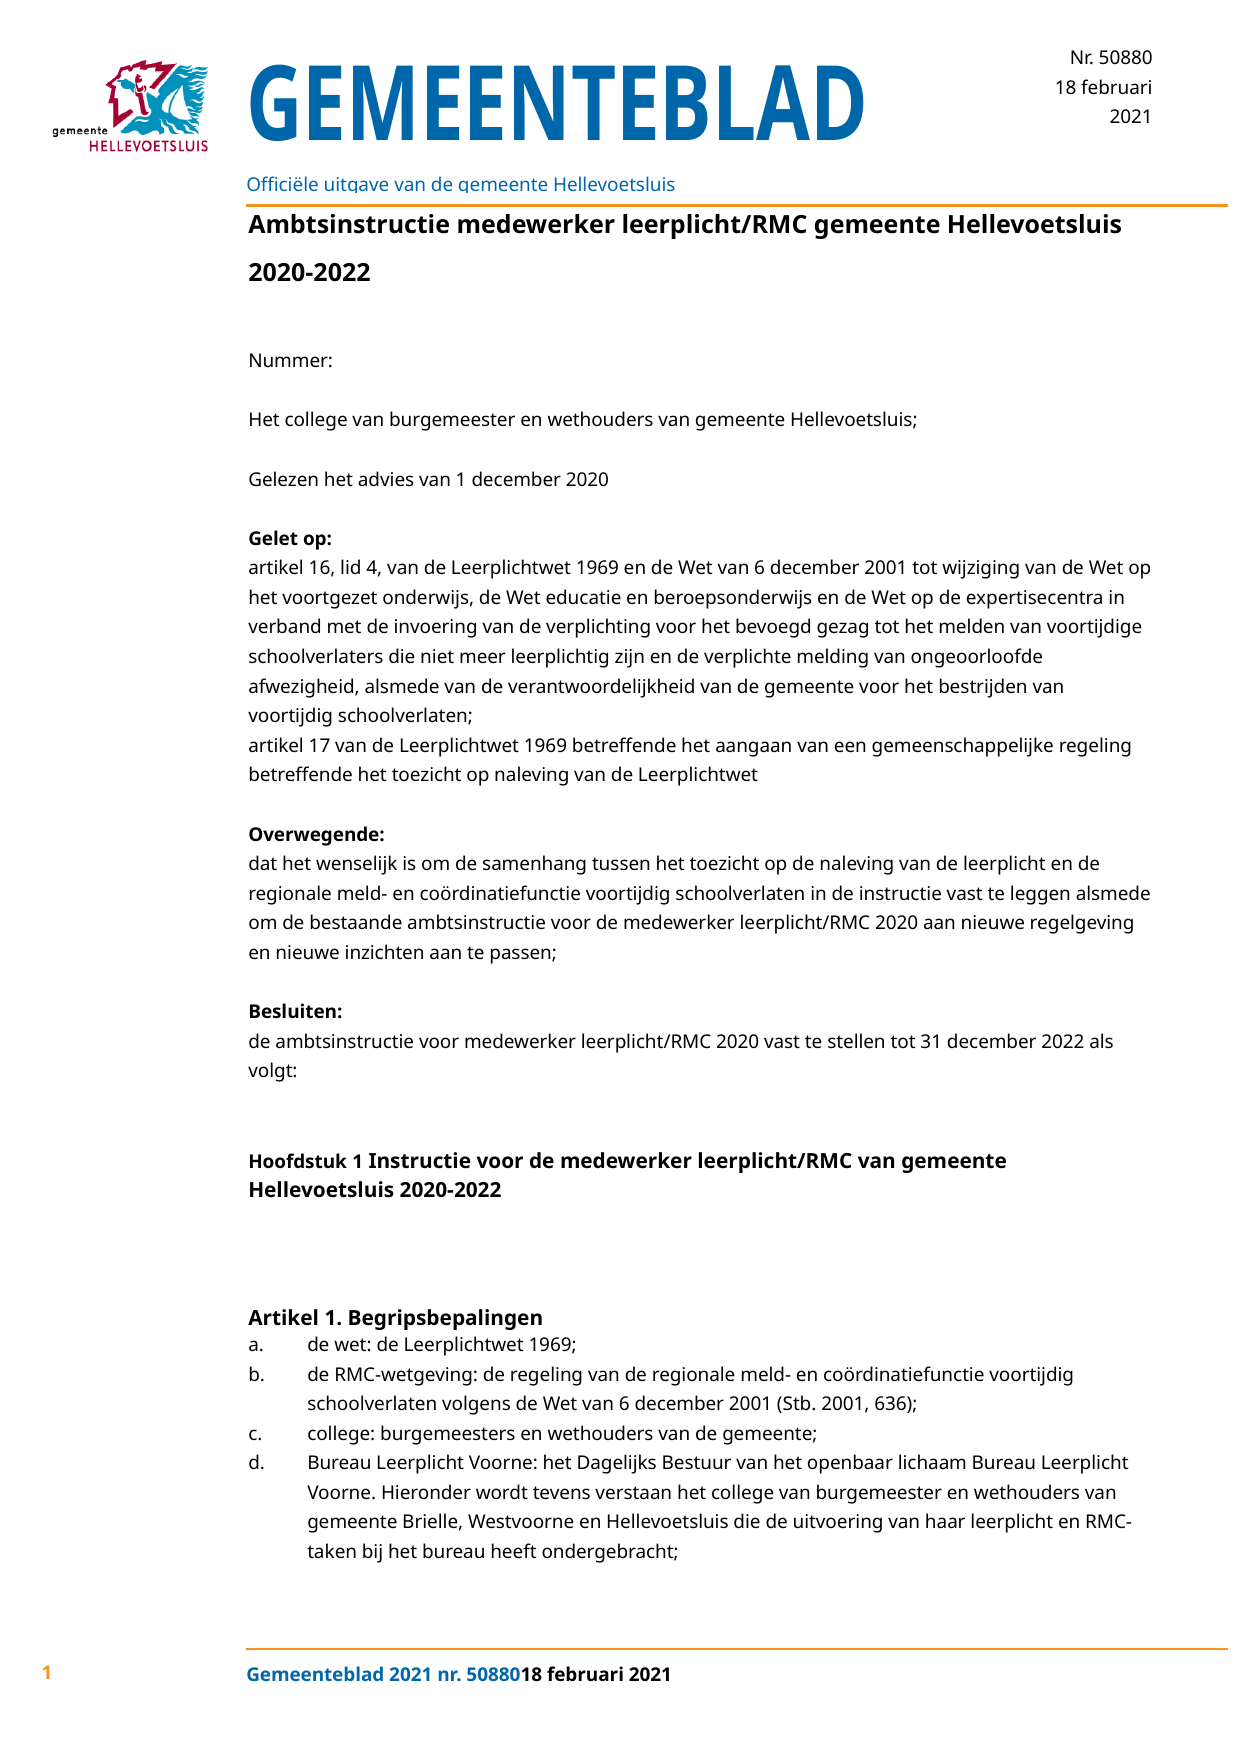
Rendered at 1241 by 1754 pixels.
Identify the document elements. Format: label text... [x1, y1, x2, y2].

text Artikel 1. Begripsbepalingen [248, 1303, 1152, 1331]
text Besluiten: [248, 998, 1152, 1024]
text Gelezen het advies van 1 december 2020 [248, 466, 1152, 492]
list college: burgemeesters en wethouders van de gemeente; [248, 1420, 1152, 1446]
picture [41, 47, 231, 172]
text dat het wenselijk is om de samenhang tussen het toezicht op de naleving van de leerplicht en de regionale meld- en coördinatiefunctie voortijdig schoolverlaten in de instructie vast te leggen alsmede om de bestaande ambtsinstructie voor de medewerker leerplicht/RMC 2020 aan nieuwe regelgeving en nieuwe inzichten aan te passen; [248, 850, 1152, 965]
text artikel 16, lid 4, van de Leerplichtwet 1969 en de Wet van 6 december 2001 tot wijziging van de Wet op het voortgezet onderwijs, de Wet educatie en beroepsonderwijs en de Wet op de expertisecentra in verband met de invoering van de verplichting voor het bevoegd gezag tot het melden van voortijdige schoolverlaters die niet meer leerplichtig zijn en de verplichte melding van ongeoorloofde afwezigheid, alsmede van de verantwoordelijkheid van de gemeente voor het bestrijden van voortijdig schoolverlaten; [248, 554, 1152, 728]
text Nummer: [248, 347, 1152, 373]
text Het college van burgemeester en wethouders van gemeente Hellevoetsluis; [248, 407, 1152, 432]
text de ambtsinstructie voor medewerker leerplicht/RMC 2020 vast te stellen tot 31 december 2022 als volgt: [248, 1028, 1152, 1083]
text Hoofdstuk 1 Instructie voor de medewerker leerplicht/RMC van gemeente Hellevoetsluis 2020-2022 [248, 1146, 1152, 1203]
text Ambtsinstructie medewerker leerplicht/RMC gemeente Hellevoetsluis 2020-2022 [248, 207, 1152, 288]
text Overwegende: [248, 821, 1152, 847]
list Bureau Leerplicht Voorne: het Dagelijks Bestuur van het openbaar lichaam Bureau Leerplicht Voorne. Hieronder wordt tevens verstaan het college van burgemeester en wethouders van gemeente Brielle, Westvoorne en Hellevoetsluis die de uitvoering van haar leerplicht en RMC-taken bij het bureau heeft ondergebracht; [248, 1449, 1152, 1564]
text artikel 17 van de Leerplichtwet 1969 betreffende het aangaan van een gemeenschappelijke regeling betreffende het toezicht op naleving van de Leerplichtwet [248, 732, 1152, 787]
text Gelet op: [248, 525, 1152, 551]
list de RMC-wetgeving: de regeling van de regionale meld- en coördinatiefunctie voortijdig schoolverlaten volgens de Wet van 6 december 2001 (Stb. 2001, 636); [248, 1361, 1152, 1416]
list de wet: de Leerplichtwet 1969; [248, 1331, 1152, 1357]
